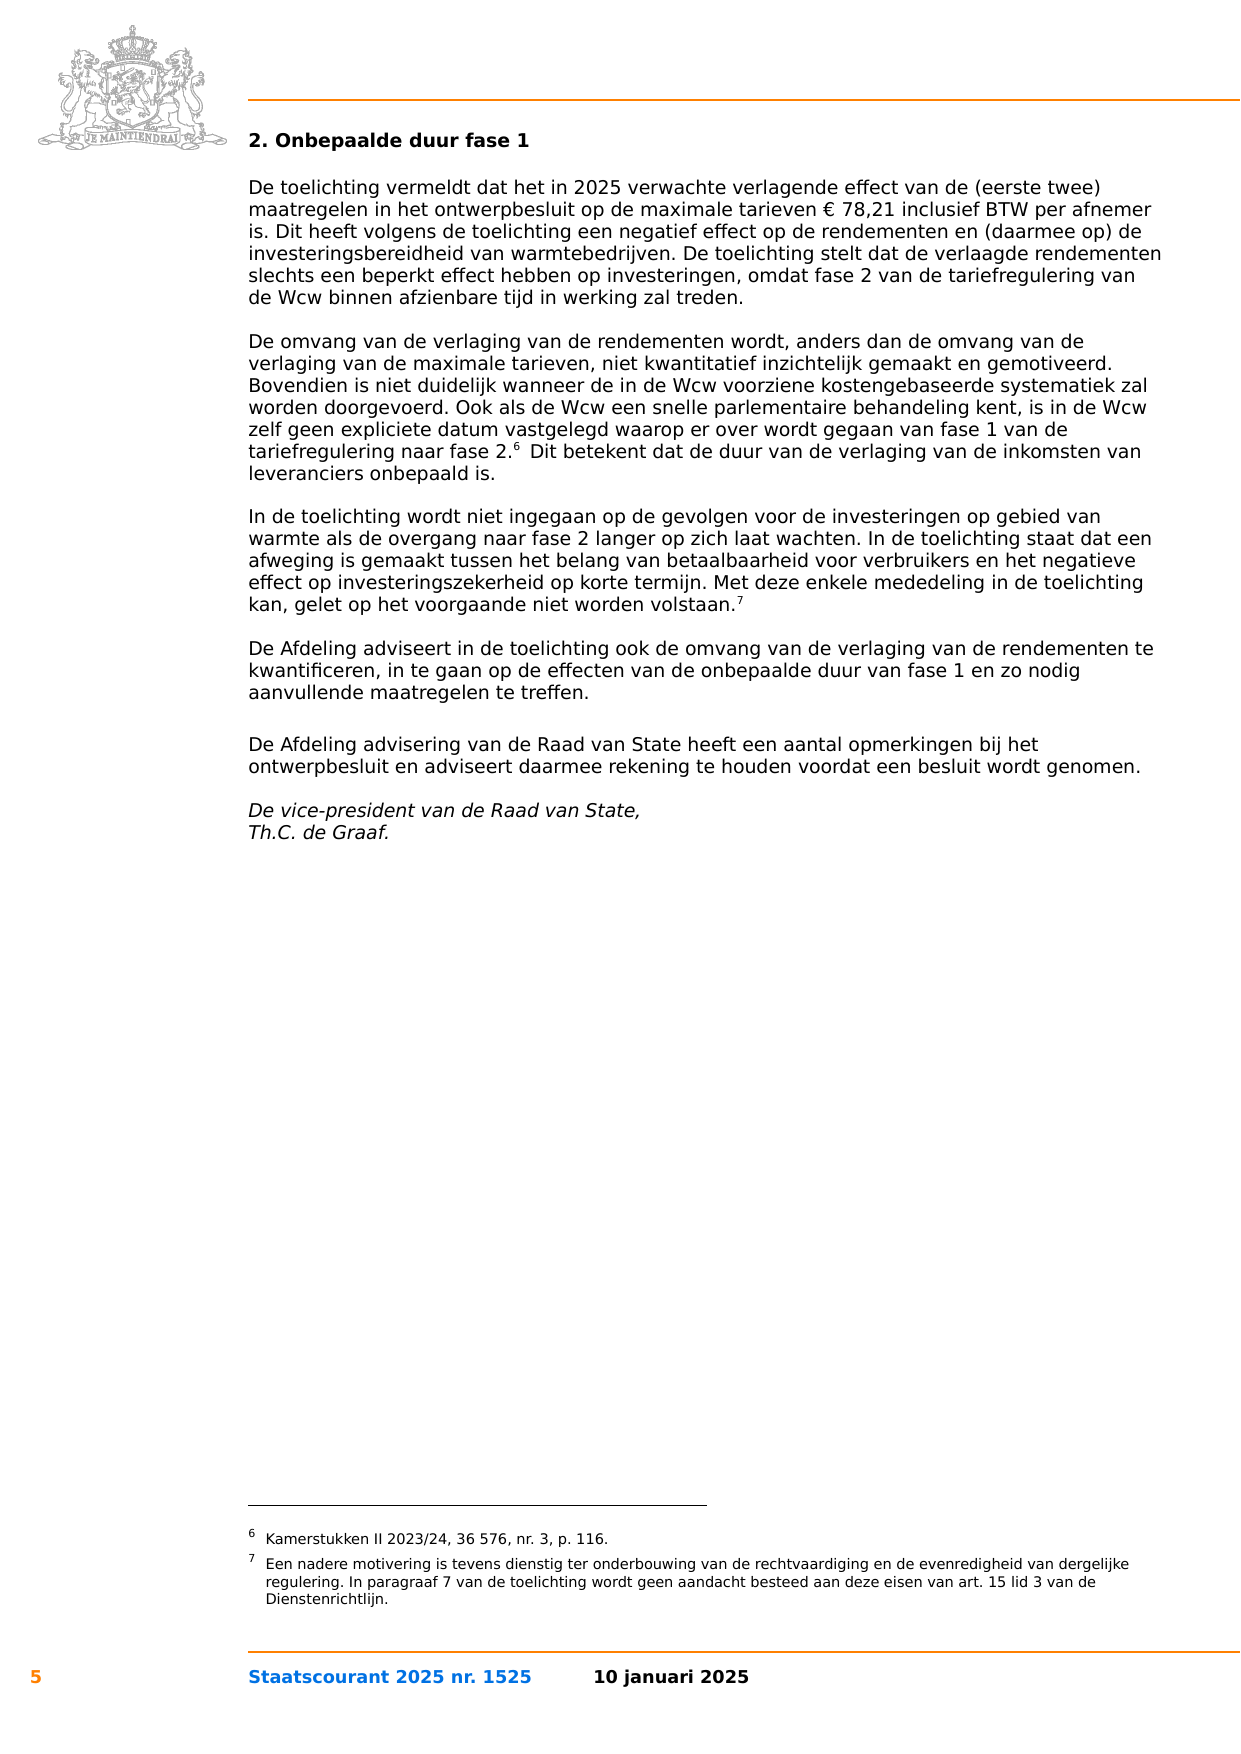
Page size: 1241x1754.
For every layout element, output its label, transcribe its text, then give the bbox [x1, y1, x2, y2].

subtitle 2. Onbepaalde duur fase 1 [248, 130, 1163, 152]
text De vice-president van de Raad van State, Th.C. de Graaf. [248, 800, 1163, 844]
text Kamerstukken II 2023/24, 36 576, nr. 3, p. 116. [248, 1527, 1163, 1549]
text De Afdeling adviseert in de toelichting ook de omvang van de verlaging van de rendementen te kwantificeren, in te gaan op de effecten van de onbepaalde duur van fase 1 en zo nodig aanvullende maatregelen te treffen. [248, 638, 1163, 704]
text De omvang van de verlaging van de rendementen wordt, anders dan de omvang van de verlaging van de maximale tarieven, niet kwantitatief inzichtelijk gemaakt en gemotiveerd. Bovendien is niet duidelijk wanneer de in de Wcw voorziene kostengebaseerde systematiek zal worden doorgevoerd. Ook als de Wcw een snelle parlementaire behandeling kent, is in de Wcw zelf geen expliciete datum vastgelegd waarop er over wordt gegaan van fase 1 van de tariefregulering naar fase 2. Dit betekent dat de duur van de verlaging van de inkomsten van leveranciers onbepaald is. [248, 331, 1163, 484]
text De Afdeling advisering van de Raad van State heeft een aantal opmerkingen bij het ontwerpbesluit en adviseert daarmee rekening te houden voordat een besluit wordt genomen. [248, 734, 1163, 778]
picture [38, 25, 227, 150]
text De toelichting vermeldt dat het in 2025 verwachte verlagende effect van de (eerste twee) maatregelen in het ontwerpbesluit op de maximale tarieven € 78,21 inclusief BTW per afnemer is. Dit heeft volgens de toelichting een negatief effect op de rendementen en (daarmee op) de investeringsbereidheid van warmtebedrijven. De toelichting stelt dat de verlaagde rendementen slechts een beperkt effect hebben op investeringen, omdat fase 2 van de tariefregulering van de Wcw binnen afzienbare tijd in werking zal treden. [248, 177, 1163, 309]
text In de toelichting wordt niet ingegaan op de gevolgen voor de investeringen op gebied van warmte als de overgang naar fase 2 langer op zich laat wachten. In de toelichting staat dat een afweging is gemaakt tussen het belang van betaalbaarheid voor verbruikers en het negatieve effect op investeringszekerheid op korte termijn. Met deze enkele mededeling in de toelichting kan, gelet op het voorgaande niet worden volstaan. [248, 506, 1163, 616]
text Een nadere motivering is tevens dienstig ter onderbouwing van de rechtvaardiging en de evenredigheid van dergelijke regulering. In paragraaf 7 van de toelichting wordt geen aandacht besteed aan deze eisen van art. 15 lid 3 van de Dienstenrichtlijn. [248, 1552, 1163, 1608]
